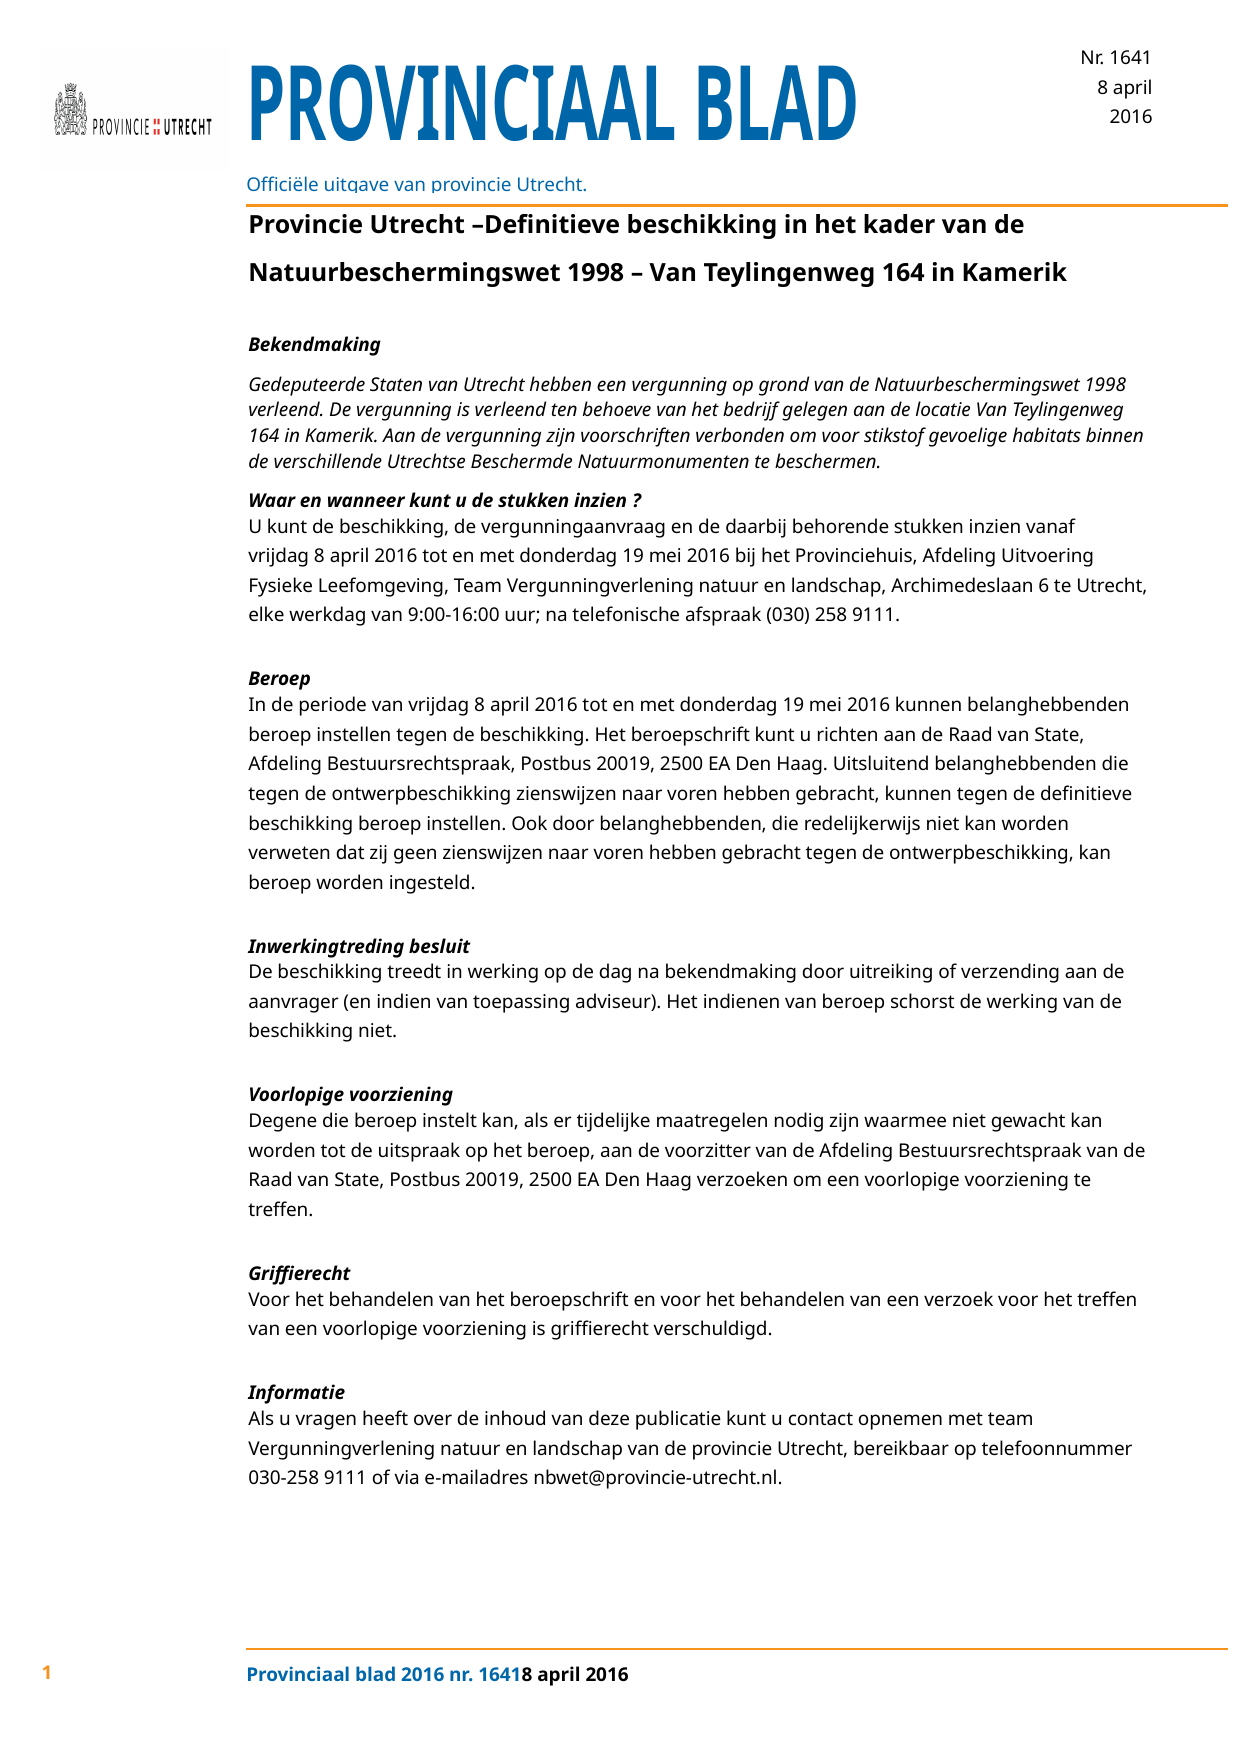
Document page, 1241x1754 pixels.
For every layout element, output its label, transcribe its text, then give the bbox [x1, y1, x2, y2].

text Voorlopige voorziening [248, 1082, 1152, 1107]
text Degene die beroep instelt kan, als er tijdelijke maatregelen nodig zijn waarmee niet gewacht kan worden tot de uitspraak op het beroep, aan de voorzitter van de Afdeling Bestuursrechtspraak van de Raad van State, Postbus 20019, 2500 EA Den Haag verzoeken om een voorlopige voorziening te treffen. [248, 1107, 1152, 1222]
text Waar en wanneer kunt u de stukken inzien ? [248, 487, 1152, 513]
picture [41, 47, 231, 172]
text In de periode van vrijdag 8 april 2016 tot en met donderdag 19 mei 2016 kunnen belanghebbenden beroep instellen tegen de beschikking. Het beroepschrift kunt u richten aan de Raad van State, Afdeling Bestuursrechtspraak, Postbus 20019, 2500 EA Den Haag. Uitsluitend belanghebbenden die tegen de ontwerpbeschikking zienswijzen naar voren hebben gebracht, kunnen tegen de definitieve beschikking beroep instellen. Ook door belanghebbenden, die redelijkerwijs niet kan worden verweten dat zij geen zienswijzen naar voren hebben gebracht tegen de ontwerpbeschikking, kan beroep worden ingesteld. [248, 691, 1152, 894]
text Bekendmaking [248, 331, 1152, 357]
text Inwerkingtreding besluit [248, 933, 1152, 958]
text De beschikking treedt in werking op de dag na bekendmaking door uitreiking of verzending aan de aanvrager (en indien van toepassing adviseur). Het indienen van beroep schorst de werking van de beschikking niet. [248, 958, 1152, 1043]
text Informatie [248, 1379, 1152, 1405]
text Beroep [248, 666, 1152, 691]
text Als u vragen heeft over de inhoud van deze publicatie kunt u contact opnemen met team Vergunningverlening natuur en landschap van de provincie Utrecht, bereikbaar op telefoonnummer 030-258 9111 of via e-mailadres nbwet@provincie-utrecht.nl. [248, 1405, 1152, 1490]
text Griffierecht [248, 1260, 1152, 1286]
text Gedeputeerde Staten van Utrecht hebben een vergunning op grond van de Natuurbeschermingswet 1998 verleend. De vergunning is verleend ten behoeve van het bedrijf gelegen aan de locatie Van Teylingenweg 164 in Kamerik. Aan de vergunning zijn voorschriften verbonden om voor stikstof gevoelige habitats binnen de verschillende Utrechtse Beschermde Natuurmonumenten te beschermen. [248, 371, 1152, 474]
text Voor het behandelen van het beroepschrift en voor het behandelen van een verzoek voor het treffen van een voorlopige voorziening is griffierecht verschuldigd. [248, 1286, 1152, 1341]
text Provincie Utrecht –Definitieve beschikking in het kader van de Natuurbeschermingswet 1998 – Van Teylingenweg 164 in Kamerik [248, 207, 1152, 288]
text U kunt de beschikking, de vergunningaanvraag en de daarbij behorende stukken inzien vanaf vrijdag 8 april 2016 tot en met donderdag 19 mei 2016 bij het Provinciehuis, Afdeling Uitvoering Fysieke Leefomgeving, Team Vergunningverlening natuur en landschap, Archimedeslaan 6 te Utrecht, elke werkdag van 9:00-16:00 uur; na telefonische afspraak (030) 258 9111. [248, 513, 1152, 627]
